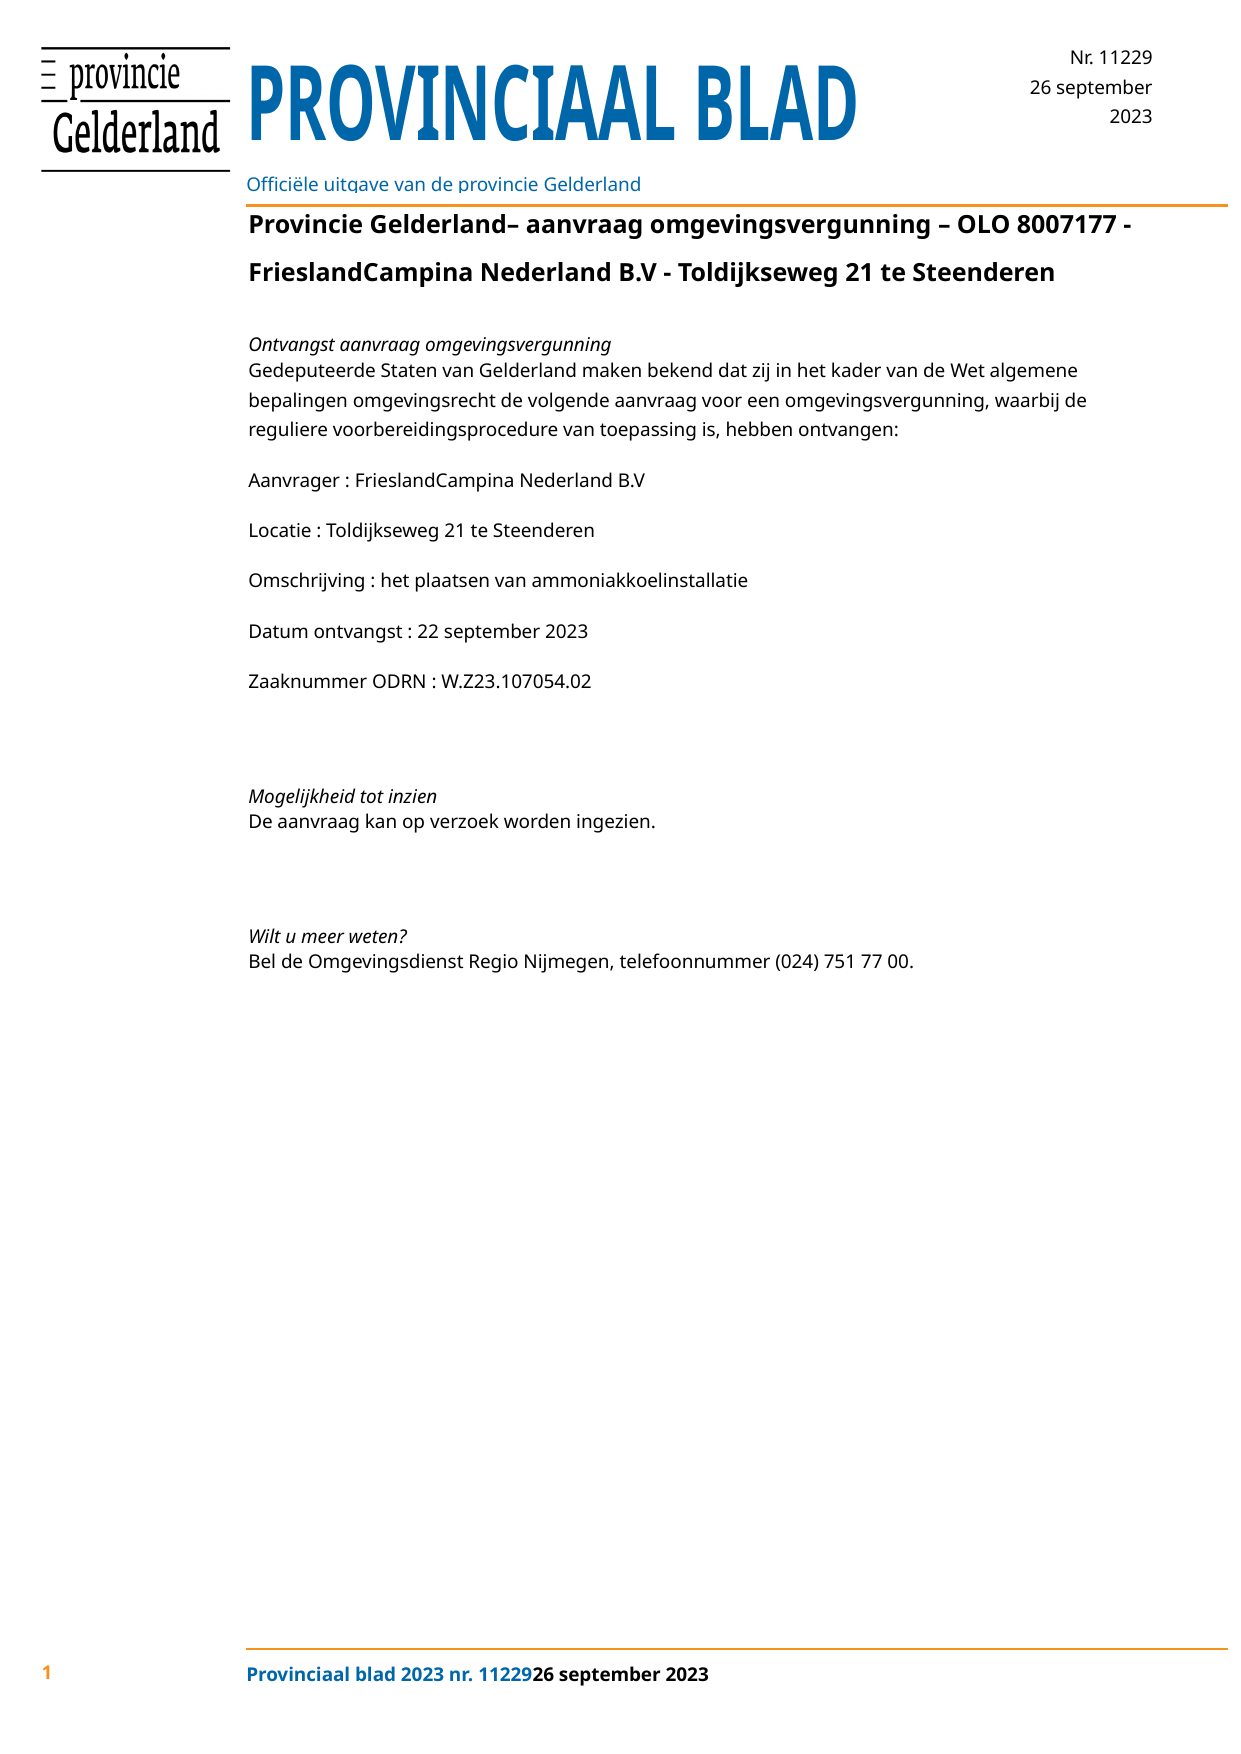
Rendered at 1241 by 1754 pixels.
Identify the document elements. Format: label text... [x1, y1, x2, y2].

text Mogelijkheid tot inzien [248, 783, 1152, 808]
text Ontvangst aanvraag omgevingsvergunning [248, 331, 1152, 357]
text Omschrijving : het plaatsen van ammoniakkoelinstallatie [248, 568, 1152, 593]
text Wilt u meer weten? [248, 923, 1152, 949]
text Bel de Omgevingsdienst Regio Nijmegen, telefoonnummer (024) 751 77 00. [248, 949, 1152, 974]
picture [41, 47, 231, 172]
text Locatie : Toldijkseweg 21 te Steenderen [248, 517, 1152, 543]
text Zaaknummer ODRN : W.Z23.107054.02 [248, 668, 1152, 694]
text De aanvraag kan op verzoek worden ingezien. [248, 808, 1152, 834]
text Gedeputeerde Staten van Gelderland maken bekend dat zij in het kader van de Wet algemene bepalingen omgevingsrecht de volgende aanvraag voor een omgevingsvergunning, waarbij de reguliere voorbereidingsprocedure van toepassing is, hebben ontvangen: [248, 357, 1152, 442]
text Provincie Gelderland– aanvraag omgevingsvergunning – OLO 8007177 - FrieslandCampina Nederland B.V - Toldijkseweg 21 te Steenderen [248, 207, 1152, 288]
text Datum ontvangst : 22 september 2023 [248, 618, 1152, 644]
text Aanvrager : FrieslandCampina Nederland B.V [248, 467, 1152, 492]
